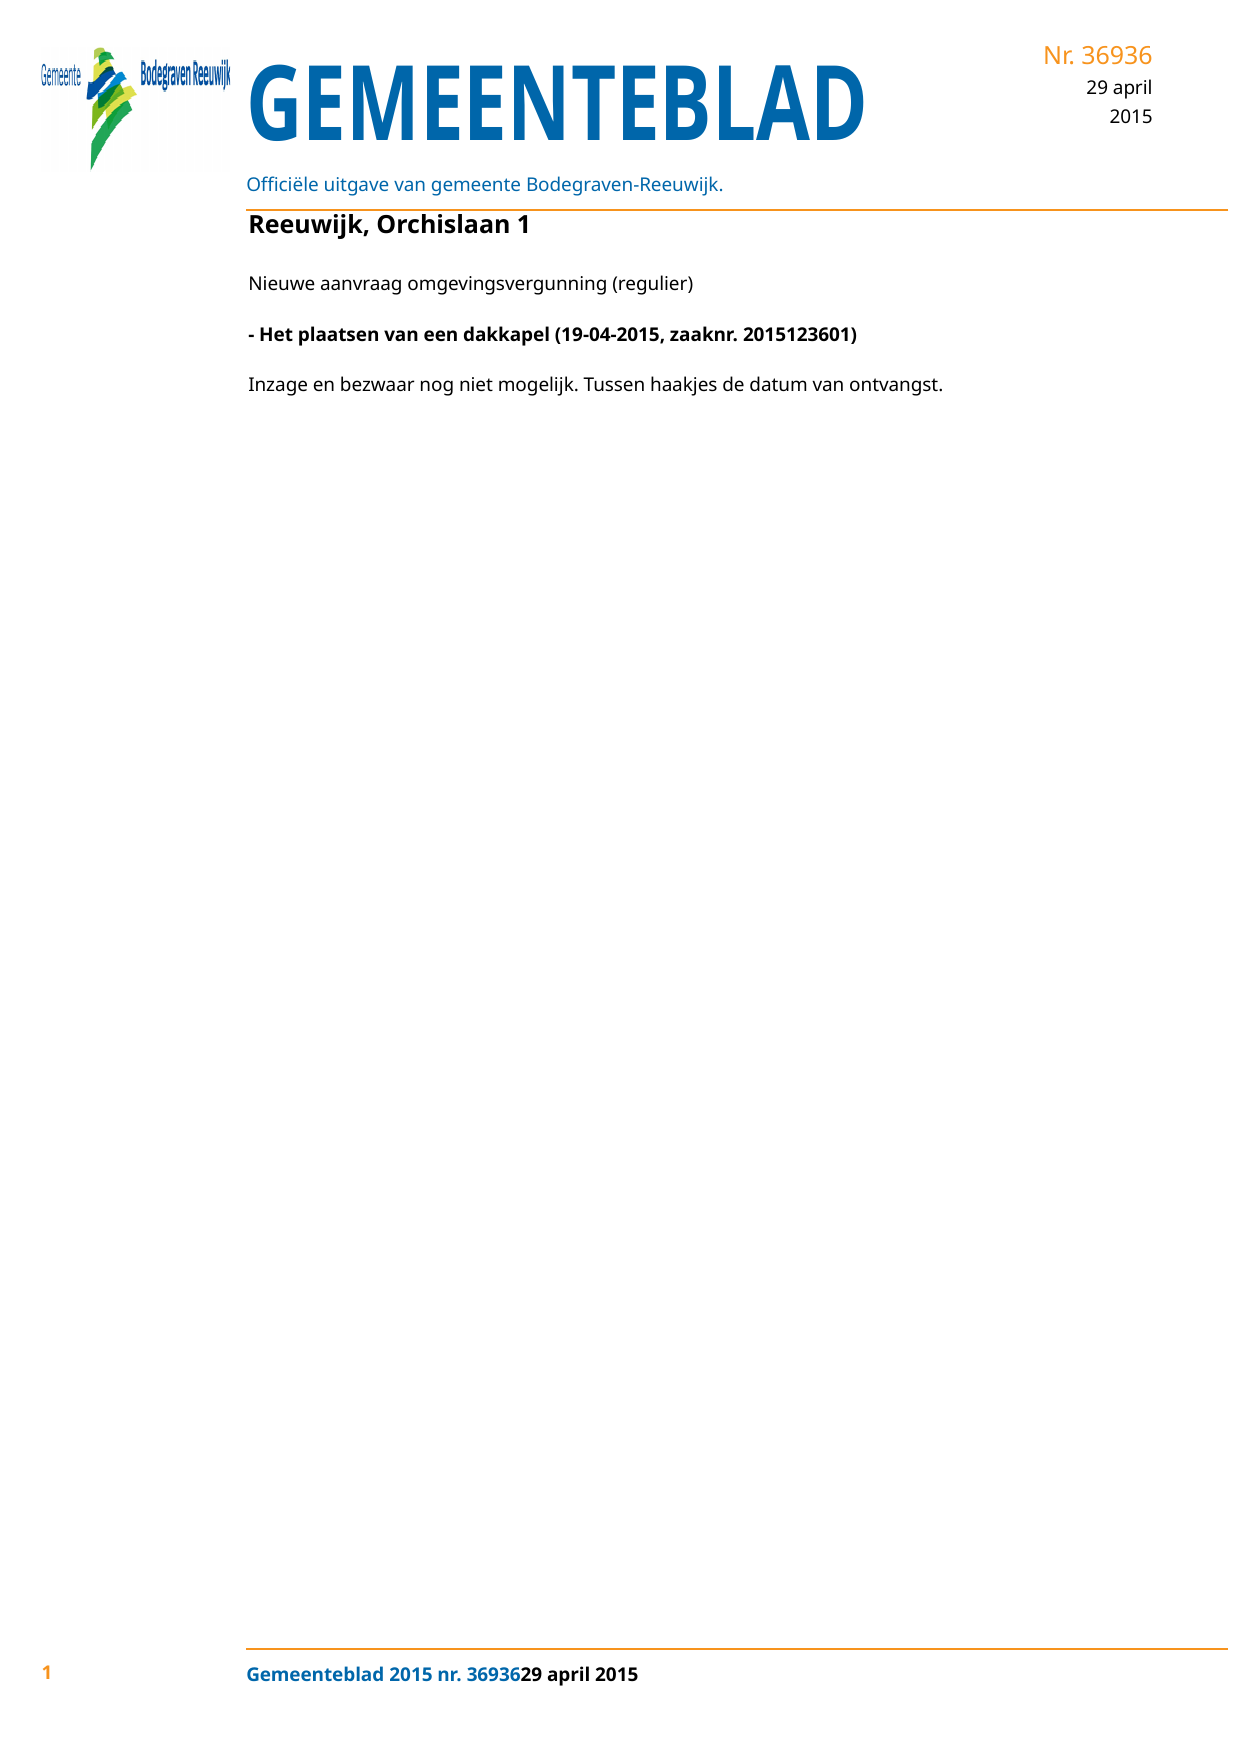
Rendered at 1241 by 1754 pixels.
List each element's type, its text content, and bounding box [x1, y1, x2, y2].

text - Het plaatsen van een dakkapel (19‑04‑2015, zaaknr. 2015123601) [248, 321, 1152, 346]
picture [41, 47, 231, 172]
text Inzage en bezwaar nog niet mogelijk. Tussen haakjes de datum van ontvangst. [248, 371, 1152, 397]
text Nieuwe aanvraag omgevingsvergunning (regulier) [248, 270, 1152, 296]
text Reeuwijk, Orchislaan 1 [248, 211, 1152, 241]
